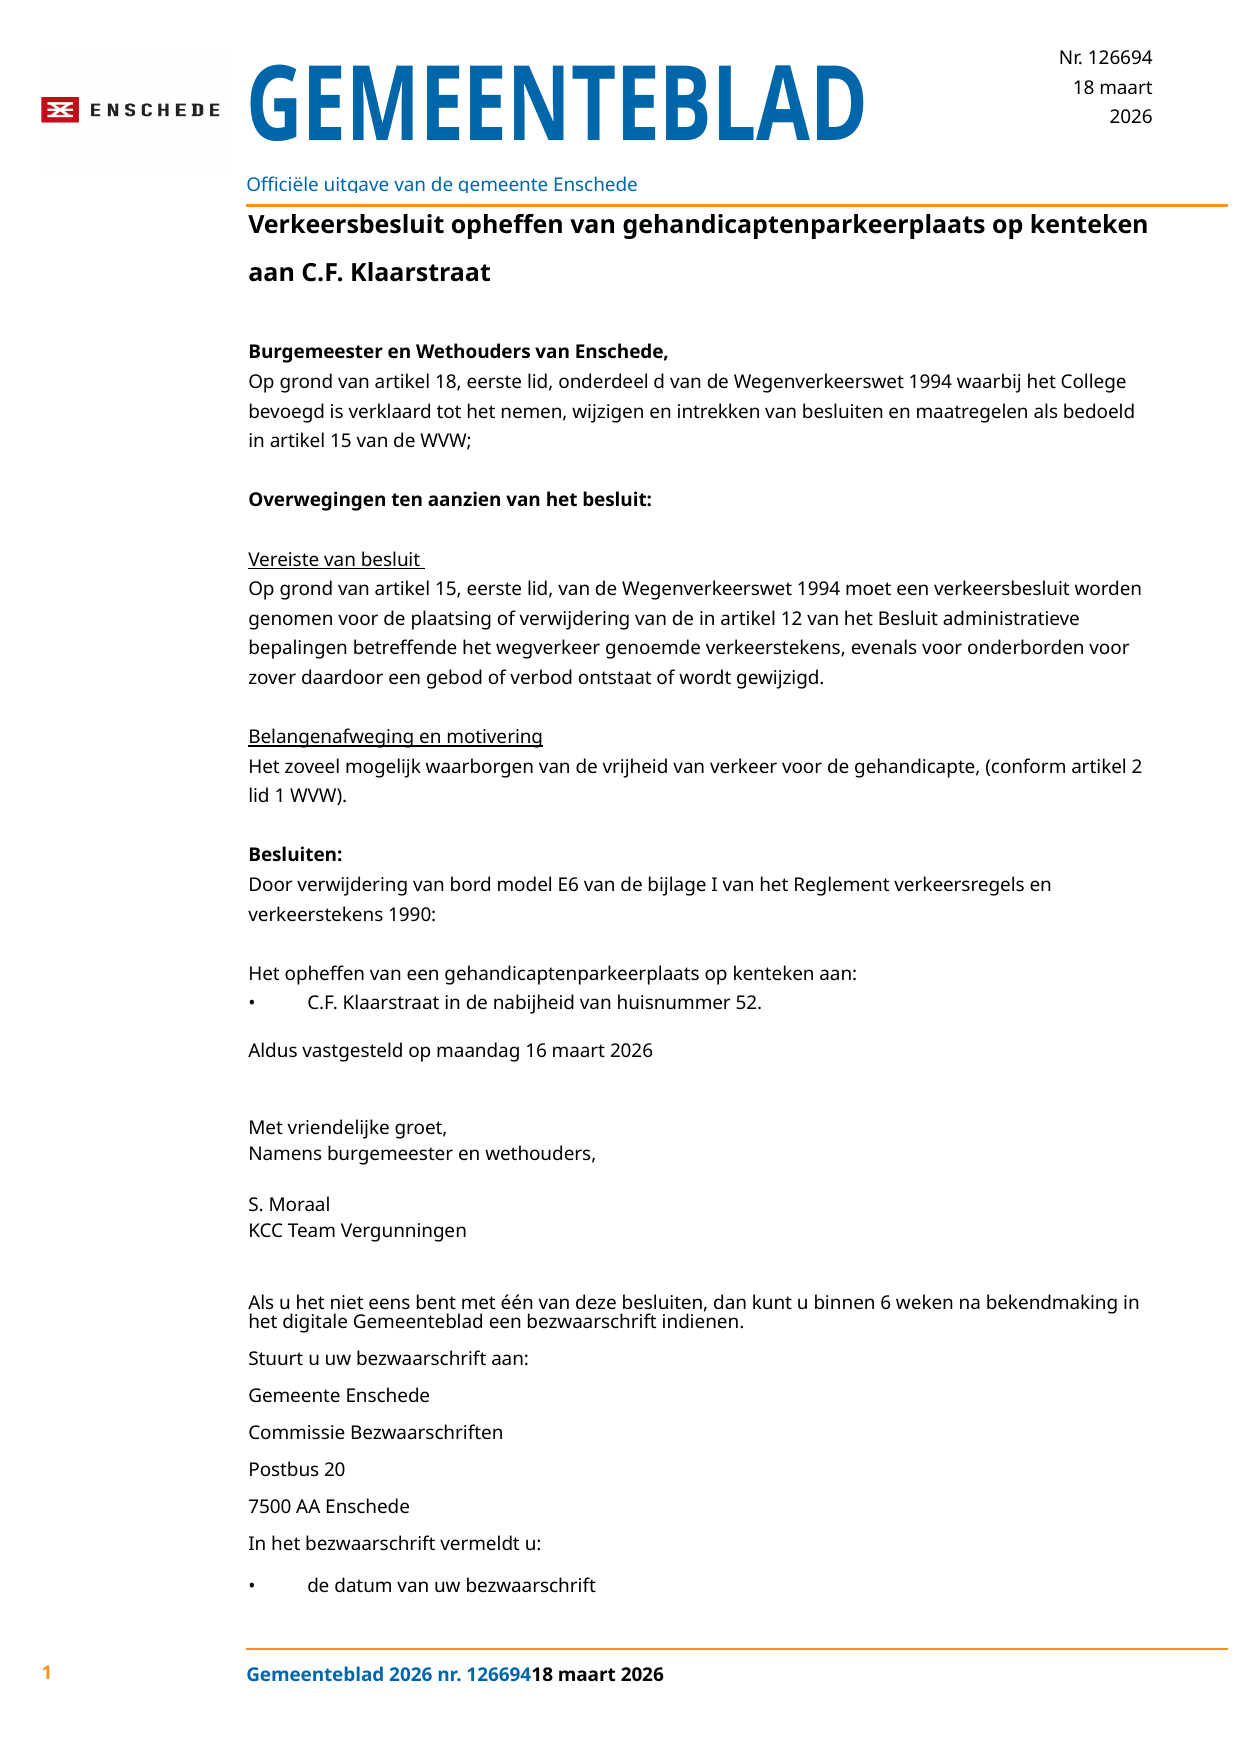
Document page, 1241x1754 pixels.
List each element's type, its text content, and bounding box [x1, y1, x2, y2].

text Door verwijdering van bord model E6 van de bijlage I van het Reglement verkeersregels en verkeerstekens 1990: [248, 871, 1152, 926]
text S. Moraal [248, 1192, 1152, 1217]
text Op grond van artikel 18, eerste lid, onderdeel d van de Wegenverkeerswet 1994 waarbij het College bevoegd is verklaard tot het nemen, wijzigen en intrekken van besluiten en maatregelen als bedoeld in artikel 15 van de WVW; [248, 368, 1152, 453]
list C.F. Klaarstraat in de nabijheid van huisnummer 52. [248, 989, 1152, 1015]
text In het bezwaarschrift vermeldt u: [248, 1535, 1152, 1554]
picture [41, 47, 231, 172]
text Gemeente Enschede [248, 1387, 1152, 1406]
text Overwegingen ten aanzien van het besluit: [248, 487, 1152, 512]
text Als u het niet eens bent met één van deze besluiten, dan kunt u binnen 6 weken na bekendmaking in het digitale Gemeenteblad een bezwaarschrift indienen. [248, 1294, 1152, 1332]
text Namens burgemeester en wethouders, [248, 1140, 1152, 1166]
text 7500 AA Enschede [248, 1498, 1152, 1517]
text Het opheffen van een gehandicaptenparkeerplaats op kenteken aan: [248, 960, 1152, 986]
text Vereiste van besluit [248, 546, 1152, 571]
text Besluiten: [248, 842, 1152, 867]
text Met vriendelijke groet, [248, 1114, 1152, 1140]
text Belangenafweging en motivering [248, 723, 1152, 749]
text Aldus vastgesteld op maandag 16 maart 2026 [248, 1037, 1152, 1063]
text Het zoveel mogelijk waarborgen van de vrijheid van verkeer voor de gehandicapte, (conform artikel 2 lid 1 WVW). [248, 753, 1152, 808]
text KCC Team Vergunningen [248, 1217, 1152, 1243]
list de datum van uw bezwaarschrift [248, 1572, 1152, 1598]
text Burgemeester en Wethouders van Enschede, [248, 339, 1152, 364]
text Stuurt u uw bezwaarschrift aan: [248, 1350, 1152, 1369]
text Postbus 20 [248, 1461, 1152, 1480]
text Op grond van artikel 15, eerste lid, van de Wegenverkeerswet 1994 moet een verkeersbesluit worden genomen voor de plaatsing of verwijdering van de in artikel 12 van het Besluit administratieve bepalingen betreffende het wegverkeer genoemde verkeerstekens, evenals voor onderborden voor zover daardoor een gebod of verbod ontstaat of wordt gewijzigd. [248, 575, 1152, 690]
text Verkeersbesluit opheffen van gehandicaptenparkeerplaats op kenteken aan C.F. Klaarstraat [248, 207, 1152, 288]
text Commissie Bezwaarschriften [248, 1424, 1152, 1443]
